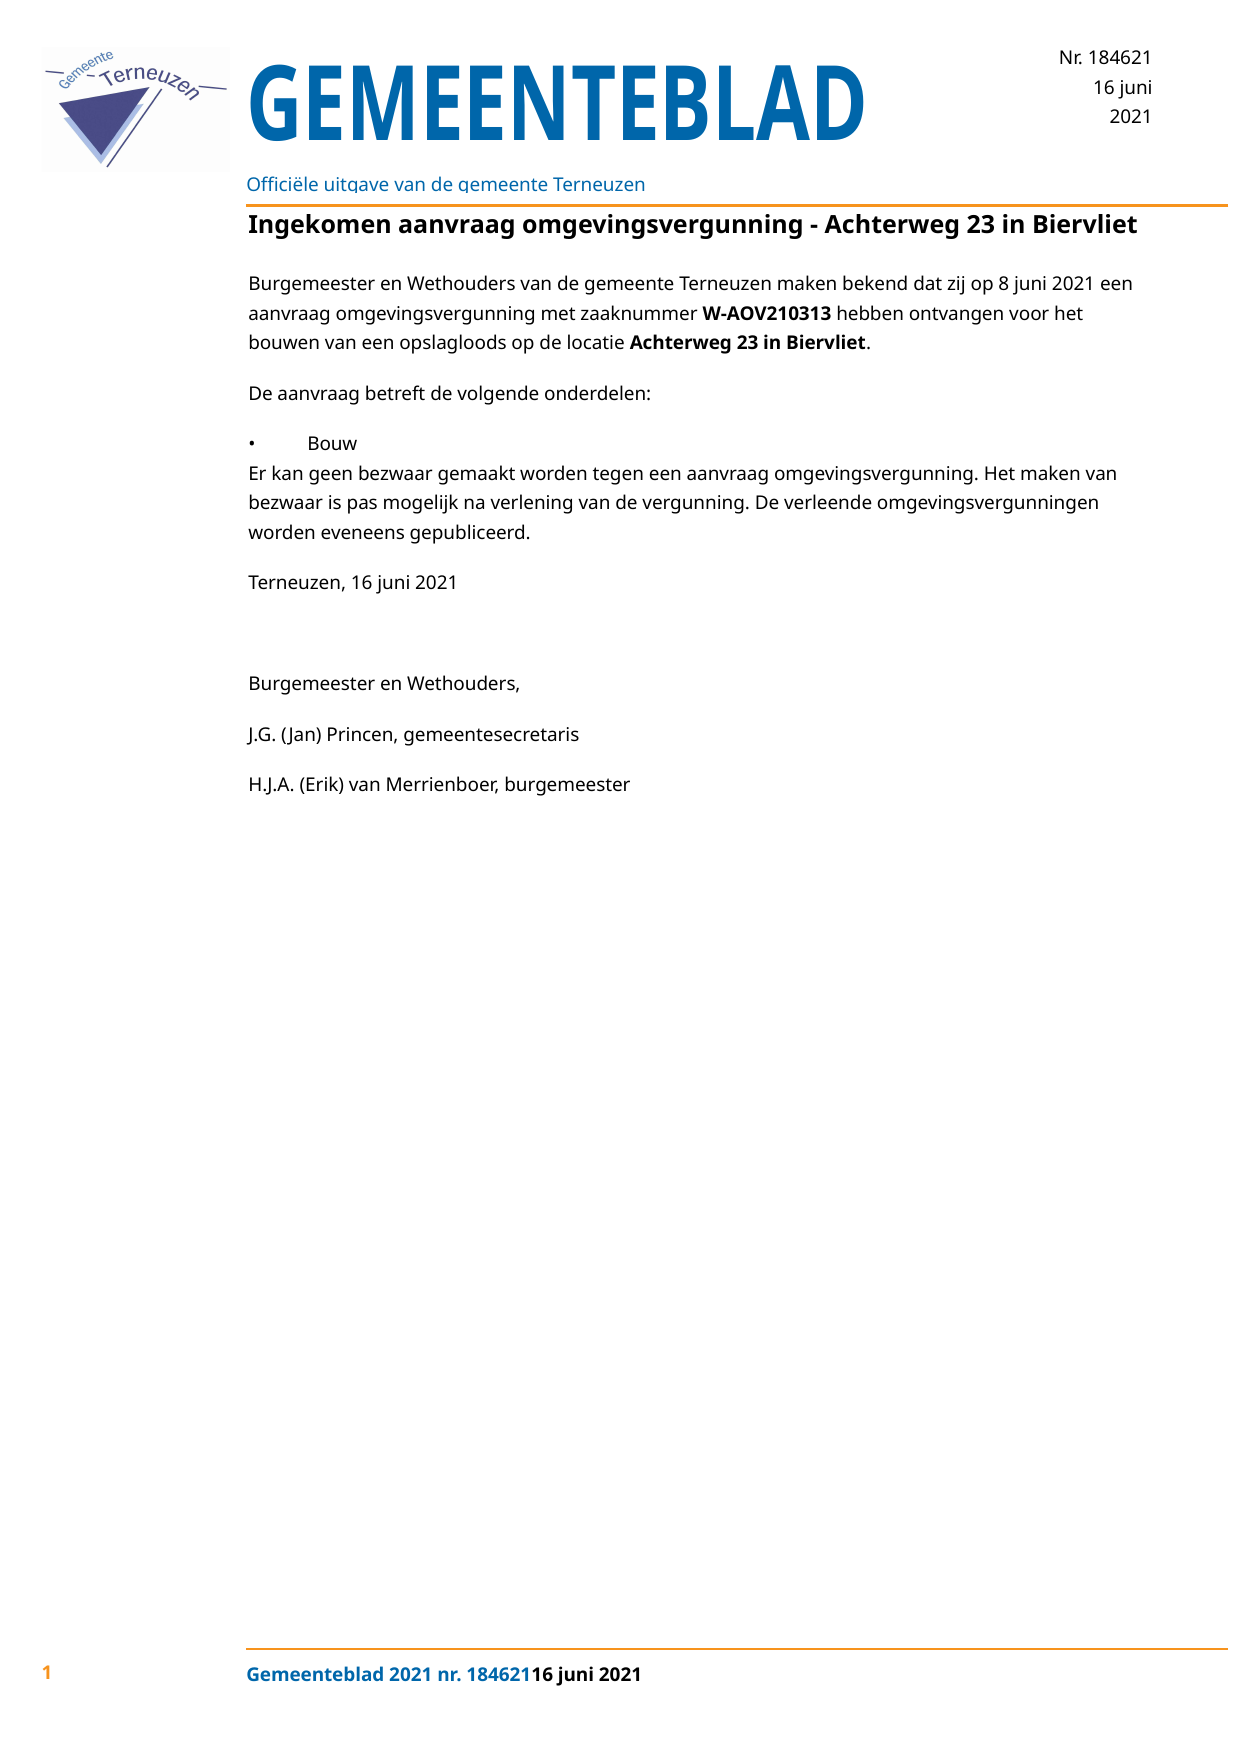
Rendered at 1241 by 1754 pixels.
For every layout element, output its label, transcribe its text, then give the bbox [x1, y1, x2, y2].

picture [41, 47, 231, 172]
text Er kan geen bezwaar gemaakt worden tegen een aanvraag omgevingsvergunning. Het maken van bezwaar is pas mogelijk na verlening van de vergunning. De verleende omgevingsvergunningen worden eveneens gepubliceerd. [248, 460, 1152, 545]
text H.J.A. (Erik) van Merrienboer, burgemeester [248, 771, 1152, 797]
list Bouw [248, 430, 1152, 456]
text De aanvraag betreft de volgende onderdelen: [248, 380, 1152, 406]
text Terneuzen, 16 juni 2021 [248, 569, 1152, 595]
text Burgemeester en Wethouders, [248, 670, 1152, 696]
text Burgemeester en Wethouders van de gemeente Terneuzen maken bekend dat zij op 8 juni 2021 een aanvraag omgevingsvergunning met zaaknummer W-AOV210313 hebben ontvangen voor het bouwen van een opslagloods op de locatie Achterweg 23 in Biervliet. [248, 270, 1152, 355]
text J.G. (Jan) Princen, gemeentesecretaris [248, 721, 1152, 746]
text Ingekomen aanvraag omgevingsvergunning - Achterweg 23 in Biervliet [248, 207, 1152, 241]
